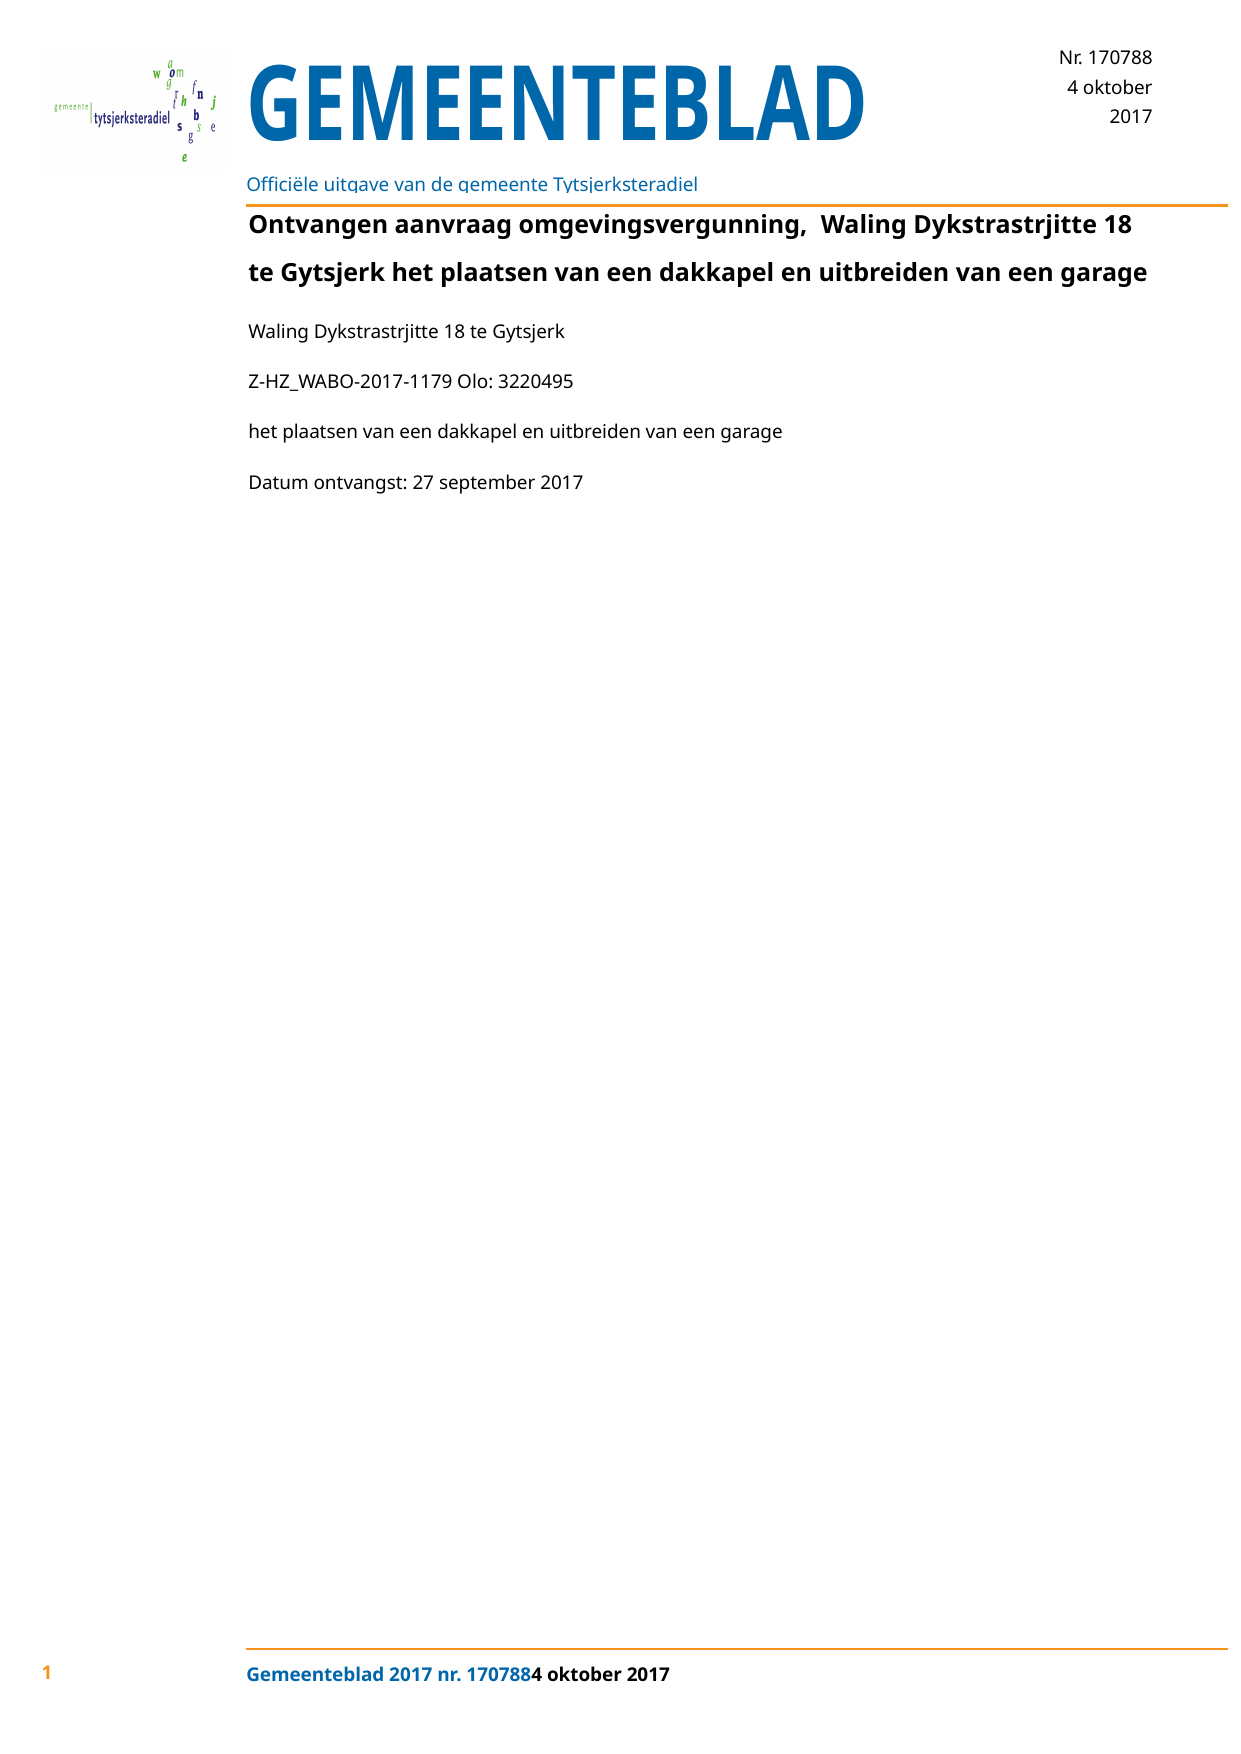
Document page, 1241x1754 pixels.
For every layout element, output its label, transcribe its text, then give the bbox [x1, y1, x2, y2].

picture [41, 47, 231, 172]
text Datum ontvangst: 27 september 2017 [248, 469, 1152, 495]
text Z-HZ_WABO-2017-1179 Olo: 3220495 [248, 368, 1152, 394]
text Ontvangen aanvraag omgevingsvergunning, Waling Dykstrastrjitte 18 te Gytsjerk het plaatsen van een dakkapel en uitbreiden van een garage [248, 207, 1152, 288]
text het plaatsen van een dakkapel en uitbreiden van een garage [248, 419, 1152, 444]
text Waling Dykstrastrjitte 18 te Gytsjerk [248, 318, 1152, 344]
